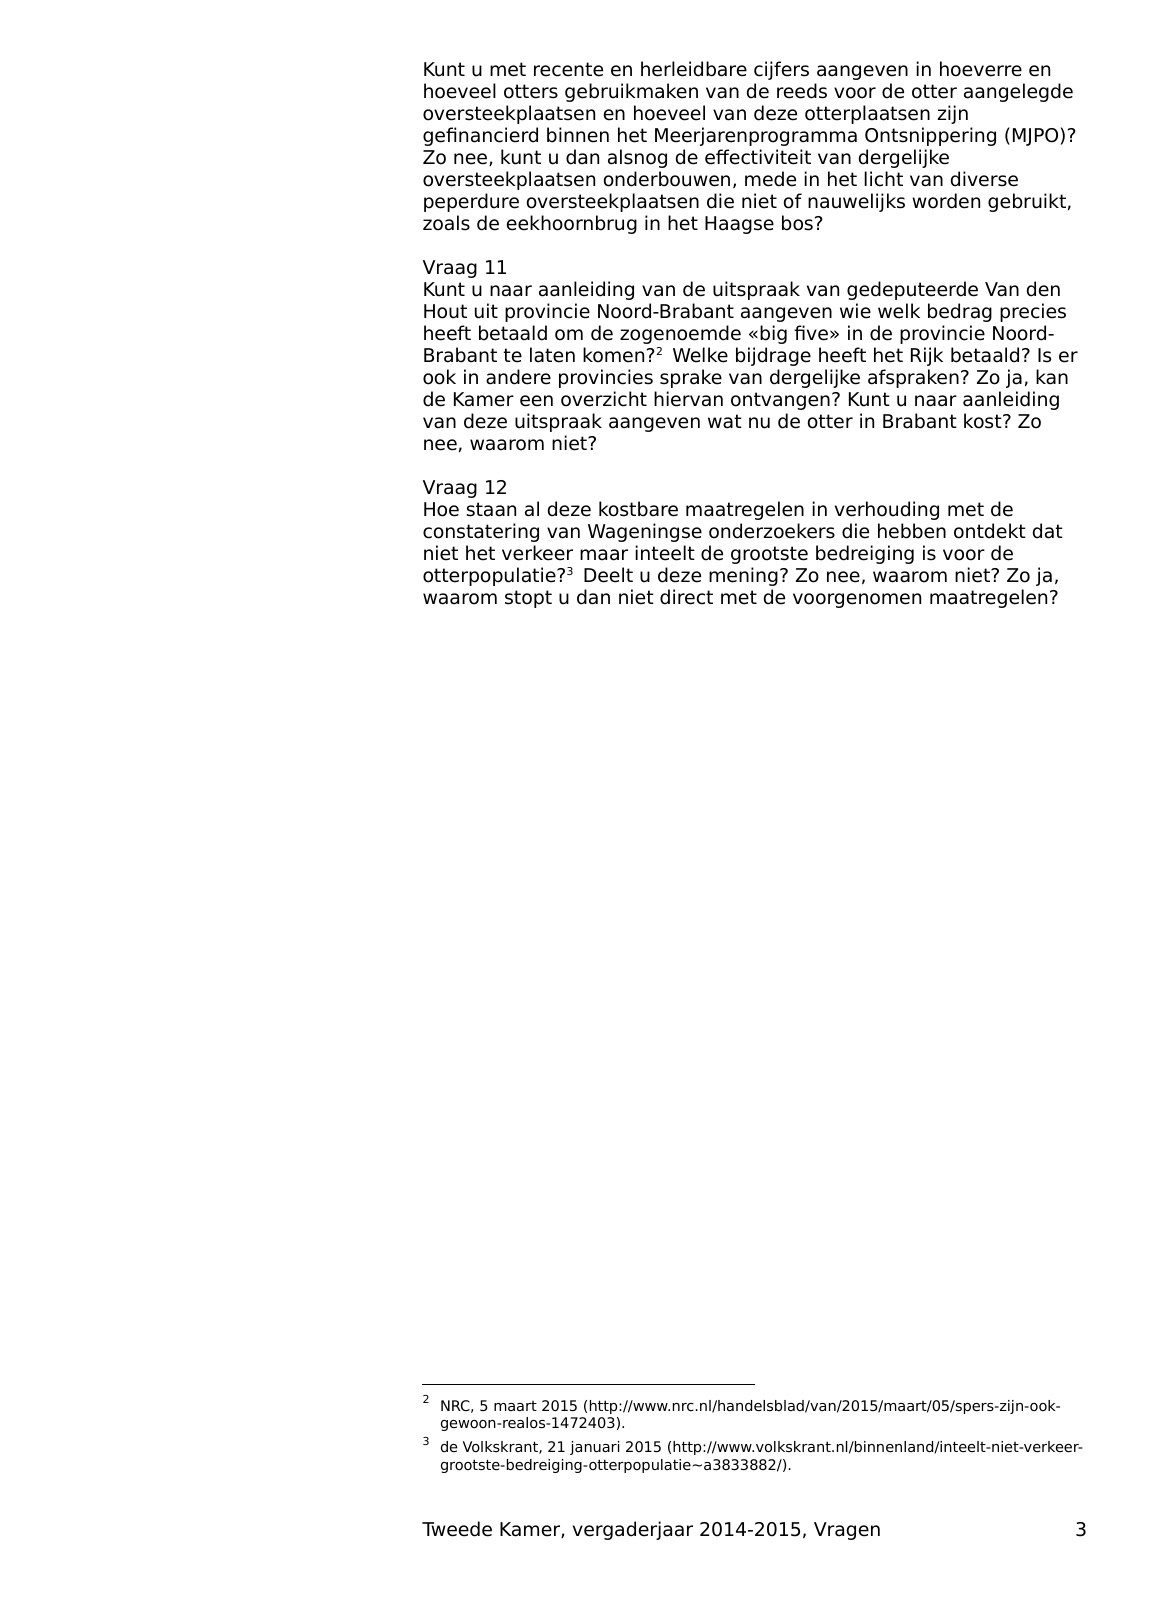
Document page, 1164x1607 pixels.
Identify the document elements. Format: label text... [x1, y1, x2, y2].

text NRC, 5 maart 2015 (http://www.nrc.nl/handelsblad/van/2015/maart/05/spers-zijn-ook-gewoon-realos-1472403). [422, 1393, 1087, 1432]
text de Volkskrant, 21 januari 2015 (http://www.volkskrant.nl/binnenland/inteelt-niet-verkeer-grootste-bedreiging-otterpopulatie~a3833882/). [422, 1435, 1087, 1474]
text Vraag 11 [422, 257, 1087, 279]
text Kunt u naar aanleiding van de uitspraak van gedeputeerde Van den Hout uit provincie Noord-Brabant aangeven wie welk bedrag precies heeft betaald om de zogenoemde «big five» in de provincie Noord-Brabant te laten komen? Welke bijdrage heeft het Rijk betaald? Is er ook in andere provincies sprake van dergelijke afspraken? Zo ja, kan de Kamer een overzicht hiervan ontvangen? Kunt u naar aanleiding van deze uitspraak aangeven wat nu de otter in Brabant kost? Zo nee, waarom niet? [422, 279, 1087, 455]
text Kunt u met recente en herleidbare cijfers aangeven in hoeverre en hoeveel otters gebruikmaken van de reeds voor de otter aangelegde oversteekplaatsen en hoeveel van deze otterplaatsen zijn gefinancierd binnen het Meerjarenprogramma Ontsnippering (MJPO)? Zo nee, kunt u dan alsnog de effectiviteit van dergelijke oversteekplaatsen onderbouwen, mede in het licht van diverse peperdure oversteekplaatsen die niet of nauwelijks worden gebruikt, zoals de eekhoornbrug in het Haagse bos? [422, 59, 1087, 235]
text Vraag 12 [422, 477, 1087, 499]
text Hoe staan al deze kostbare maatregelen in verhouding met de constatering van Wageningse onderzoekers die hebben ontdekt dat niet het verkeer maar inteelt de grootste bedreiging is voor de otterpopulatie? Deelt u deze mening? Zo nee, waarom niet? Zo ja, waarom stopt u dan niet direct met de voorgenomen maatregelen? [422, 499, 1087, 609]
